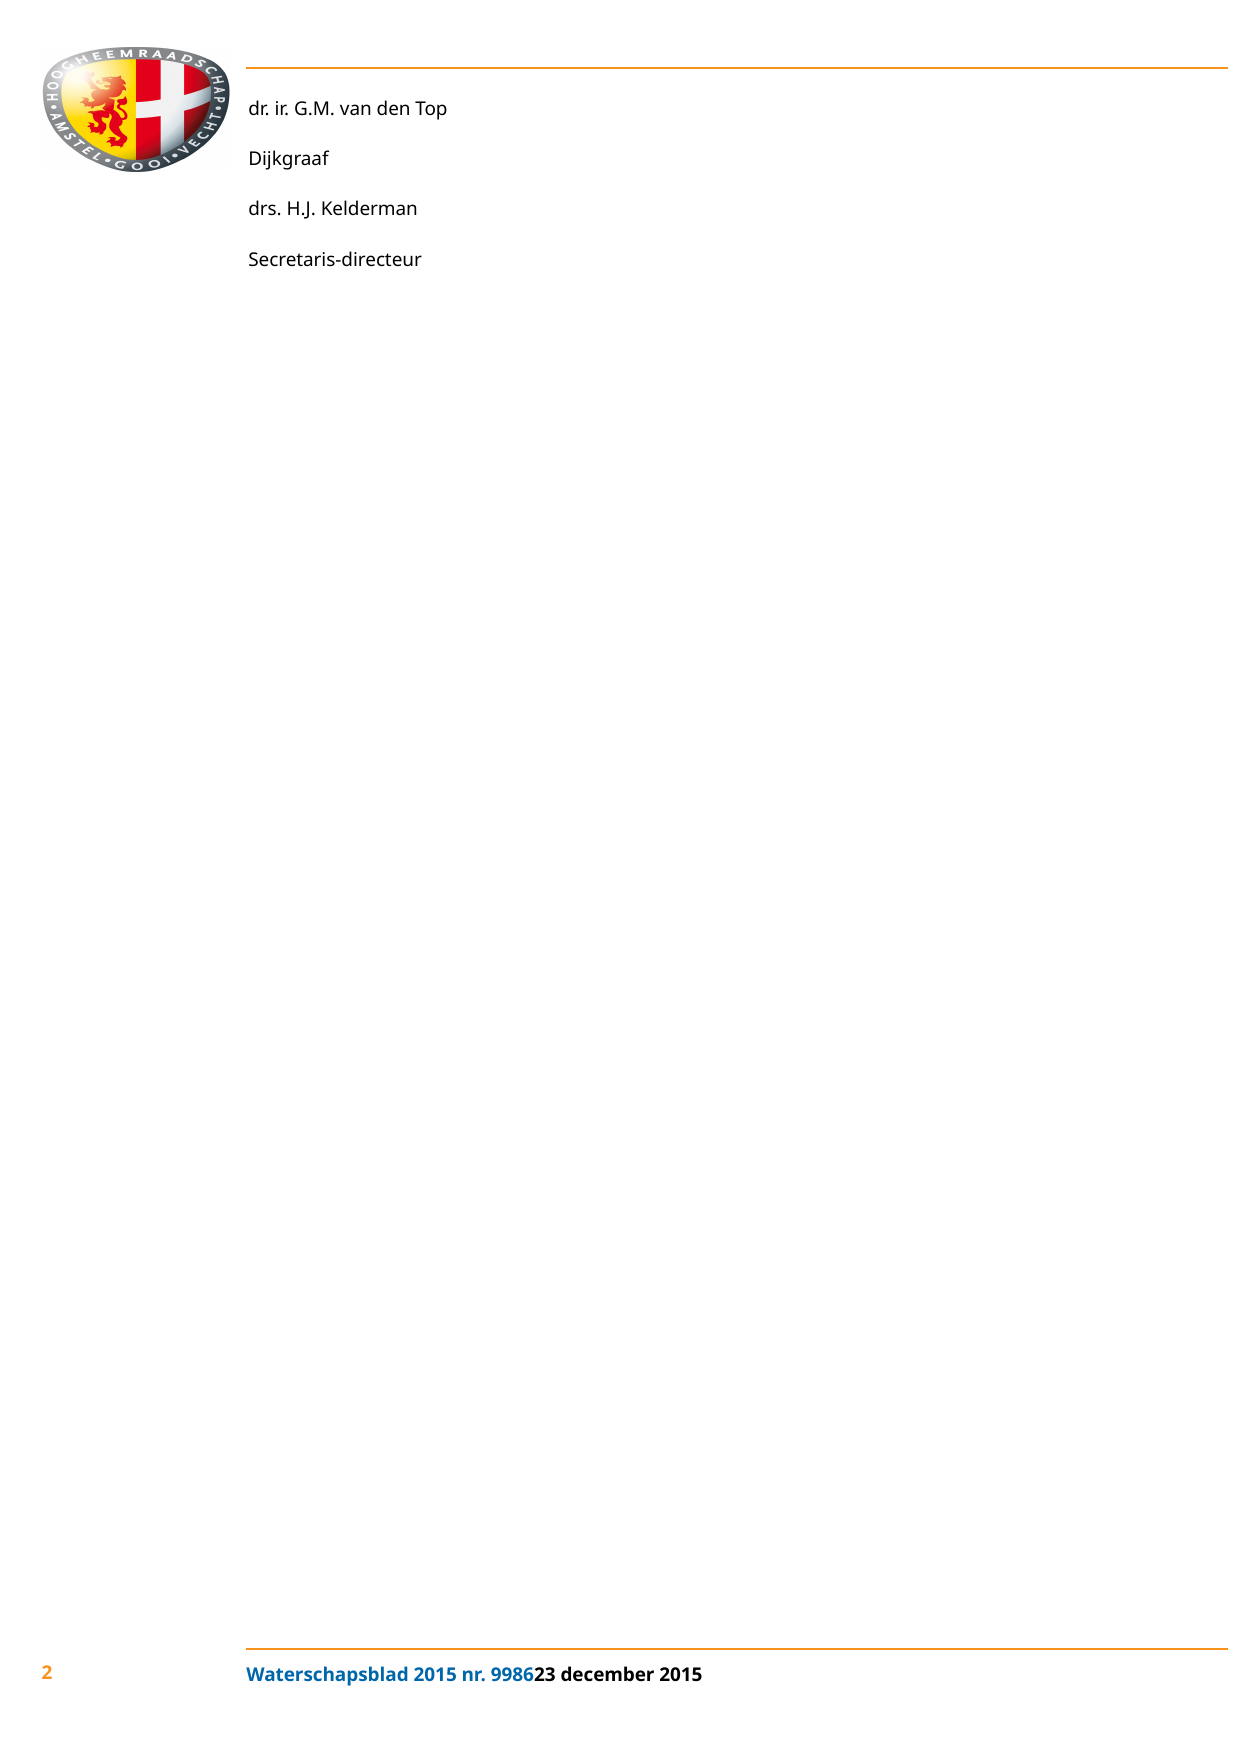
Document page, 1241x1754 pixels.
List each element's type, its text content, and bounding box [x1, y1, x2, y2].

text Secretaris-directeur [248, 246, 1152, 272]
text drs. H.J. Kelderman [248, 196, 1152, 221]
text dr. ir. G.M. van den Top [248, 95, 1152, 121]
picture [41, 47, 231, 172]
text Dijkgraaf [248, 145, 1152, 171]
